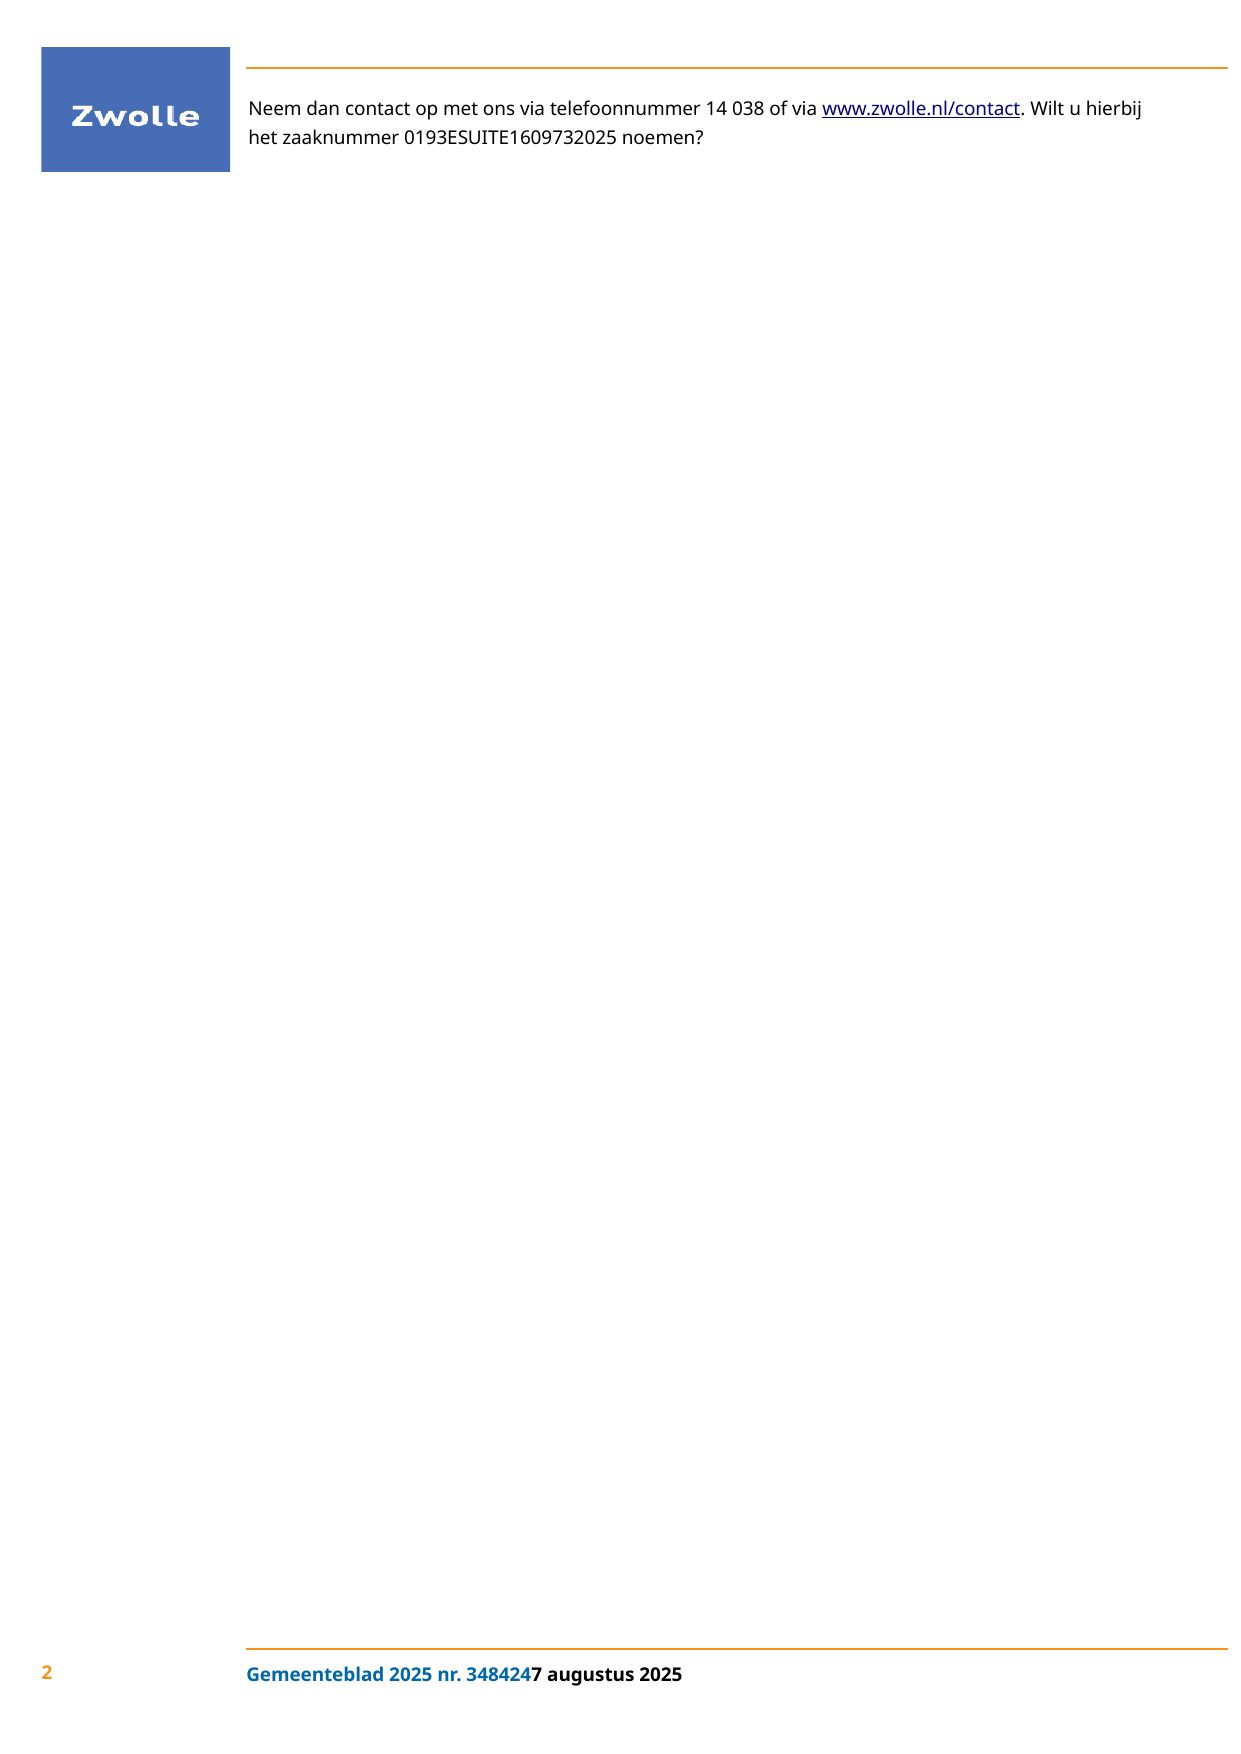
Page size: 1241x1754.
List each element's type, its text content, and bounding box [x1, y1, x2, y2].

picture [41, 47, 231, 172]
text Neem dan contact op met ons via telefoonnummer 14 038 of via www.zwolle.nl/contact. Wilt u hierbij het zaaknummer 0193ESUITE1609732025 noemen? [248, 95, 1152, 150]
